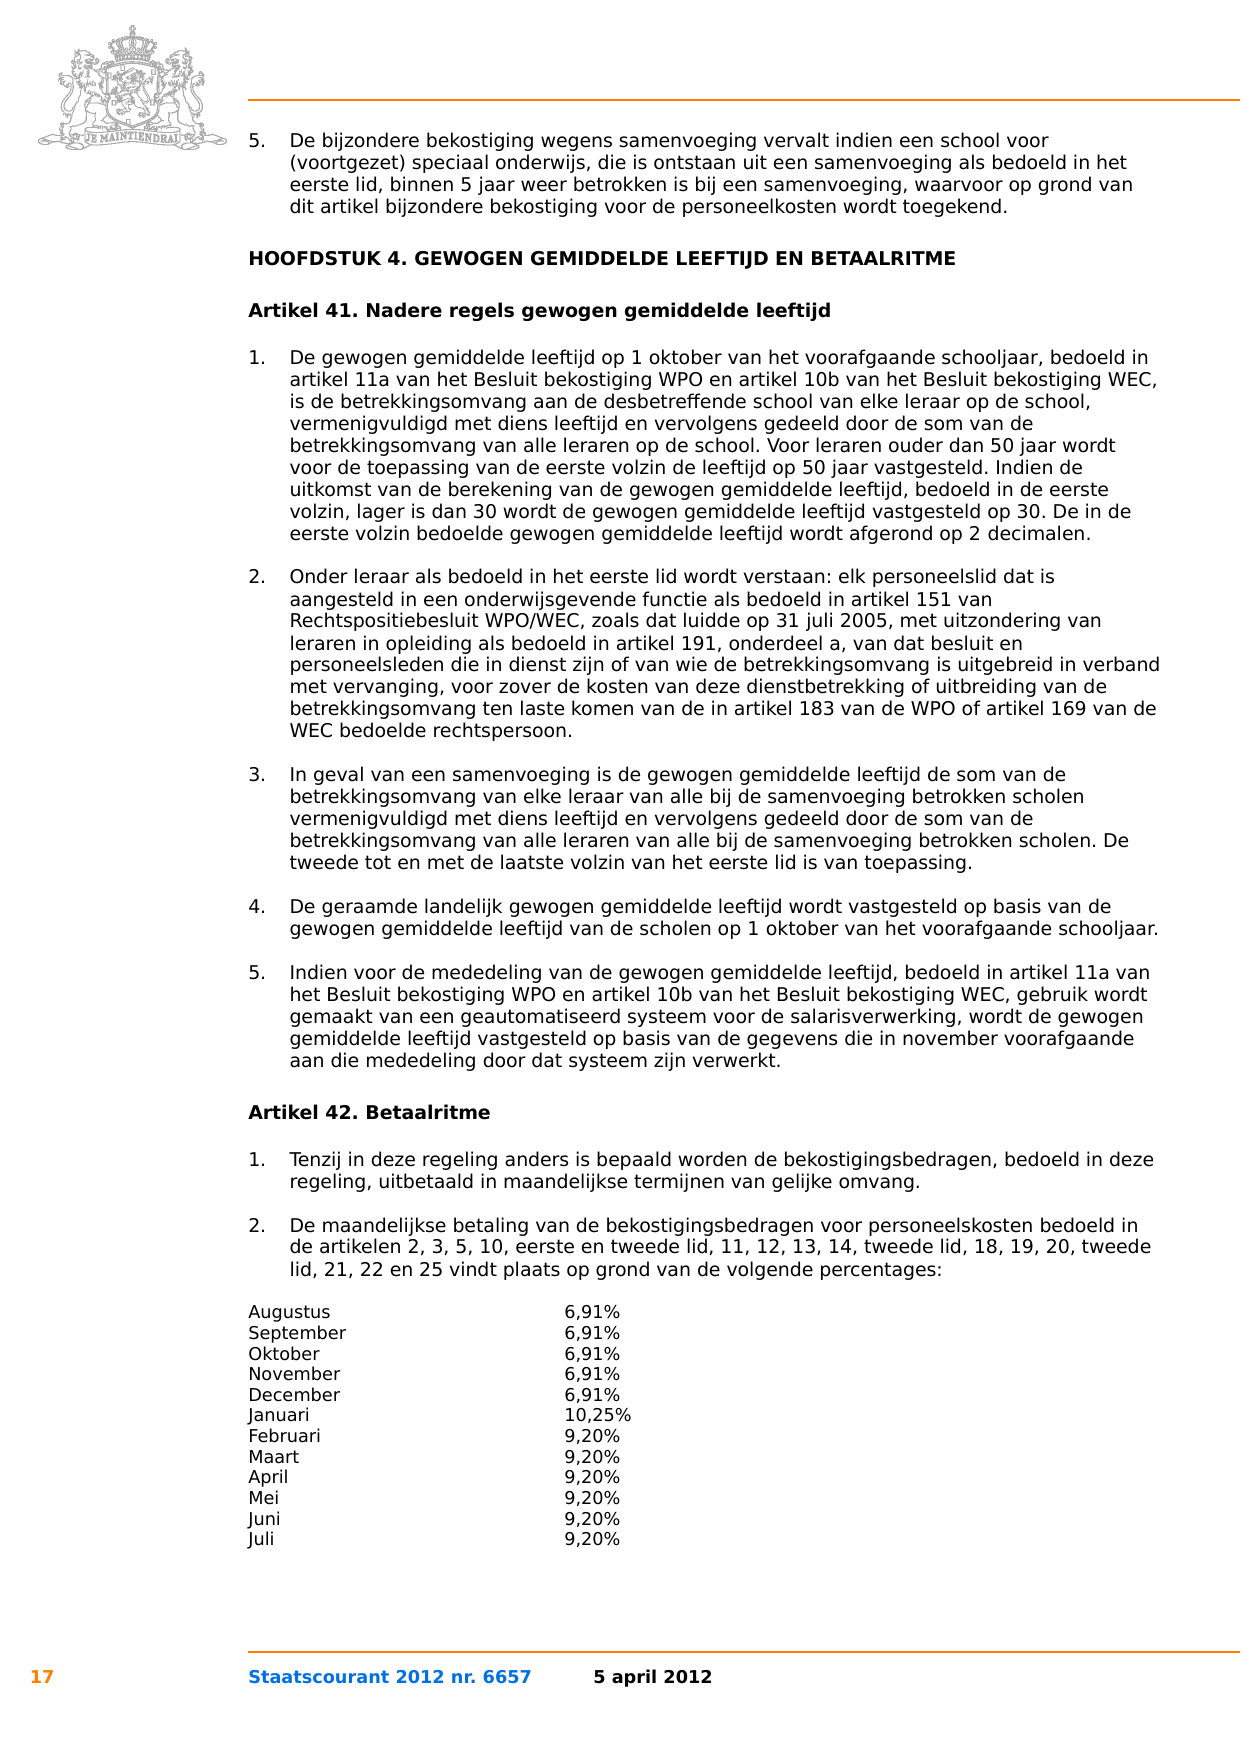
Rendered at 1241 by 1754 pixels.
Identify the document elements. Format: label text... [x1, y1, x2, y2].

table_header Augustus [248, 1302, 558, 1323]
subtitle HOOFDSTUK 4. GEWOGEN GEMIDDELDE LEEFTIJD EN BETAALRITME [248, 248, 1163, 270]
table_header 6,91% [558, 1302, 1163, 1323]
table_cell 9,20% [558, 1509, 1163, 1529]
table_cell 9,20% [558, 1426, 1163, 1447]
text 2. De maandelijkse betaling van de bekostigingsbedragen voor personeelskosten bedoeld in de artikelen 2, 3, 5, 10, eerste en tweede lid, 11, 12, 13, 14, tweede lid, 18, 19, 20, tweede lid, 21, 22 en 25 vindt plaats op grond van de volgende percentages: [248, 1214, 1163, 1280]
text 5. Indien voor de mededeling van de gewogen gemiddelde leeftijd, bedoeld in artikel 11a van het Besluit bekostiging WPO en artikel 10b van het Besluit bekostiging WEC, gebruik wordt gemaakt van een geautomatiseerd systeem voor de salarisverwerking, wordt de gewogen gemiddelde leeftijd vastgesteld op basis van de gegevens die in november voorafgaande aan die mededeling door dat systeem zijn verwerkt. [248, 962, 1163, 1072]
subtitle Artikel 42. Betaalritme [248, 1102, 1163, 1124]
table_cell November [248, 1364, 558, 1385]
subtitle Artikel 41. Nadere regels gewogen gemiddelde leeftijd [248, 300, 1163, 322]
picture [38, 25, 227, 150]
table_cell 9,20% [558, 1488, 1163, 1508]
table_cell Juli [248, 1529, 558, 1550]
table_cell 6,91% [558, 1344, 1163, 1364]
table_cell Mei [248, 1488, 558, 1508]
table_cell Juni [248, 1509, 558, 1529]
table_cell Oktober [248, 1344, 558, 1364]
text 4. De geraamde landelijk gewogen gemiddelde leeftijd wordt vastgesteld op basis van de gewogen gemiddelde leeftijd van de scholen op 1 oktober van het voorafgaande schooljaar. [248, 896, 1163, 940]
table_cell 9,20% [558, 1447, 1163, 1467]
table_cell 9,20% [558, 1529, 1163, 1550]
text 1. Tenzij in deze regeling anders is bepaald worden de bekostigingsbedragen, bedoeld in deze regeling, uitbetaald in maandelijkse termijnen van gelijke omvang. [248, 1149, 1163, 1193]
table_cell Maart [248, 1447, 558, 1467]
table_cell 6,91% [558, 1323, 1163, 1343]
table_cell September [248, 1323, 558, 1343]
table_cell Februari [248, 1426, 558, 1447]
text 5. De bijzondere bekostiging wegens samenvoeging vervalt indien een school voor (voortgezet) speciaal onderwijs, die is ontstaan uit een samenvoeging als bedoeld in het eerste lid, binnen 5 jaar weer betrokken is bij een samenvoeging, waarvoor op grond van dit artikel bijzondere bekostiging voor de personeelkosten wordt toegekend. [248, 130, 1163, 218]
text 3. In geval van een samenvoeging is de gewogen gemiddelde leeftijd de som van de betrekkingsomvang van elke leraar van alle bij de samenvoeging betrokken scholen vermenigvuldigd met diens leeftijd en vervolgens gedeeld door de som van de betrekkingsomvang van alle leraren van alle bij de samenvoeging betrokken scholen. De tweede tot en met de laatste volzin van het eerste lid is van toepassing. [248, 764, 1163, 874]
text 1. De gewogen gemiddelde leeftijd op 1 oktober van het voorafgaande schooljaar, bedoeld in artikel 11a van het Besluit bekostiging WPO en artikel 10b van het Besluit bekostiging WEC, is de betrekkingsomvang aan de desbetreffende school van elke leraar op de school, vermenigvuldigd met diens leeftijd en vervolgens gedeeld door de som van de betrekkingsomvang van alle leraren op de school. Voor leraren ouder dan 50 jaar wordt voor de toepassing van de eerste volzin de leeftijd op 50 jaar vastgesteld. Indien de uitkomst van de berekening van de gewogen gemiddelde leeftijd, bedoeld in de eerste volzin, lager is dan 30 wordt de gewogen gemiddelde leeftijd vastgesteld op 30. De in de eerste volzin bedoelde gewogen gemiddelde leeftijd wordt afgerond op 2 decimalen. [248, 347, 1163, 544]
table_cell 6,91% [558, 1364, 1163, 1385]
table_cell Januari [248, 1405, 558, 1426]
table_cell 6,91% [558, 1385, 1163, 1405]
text 2. Onder leraar als bedoeld in het eerste lid wordt verstaan: elk personeelslid dat is aangesteld in een onderwijsgevende functie als bedoeld in artikel 151 van Rechtspositiebesluit WPO/WEC, zoals dat luidde op 31 juli 2005, met uitzondering van leraren in opleiding als bedoeld in artikel 191, onderdeel a, van dat besluit en personeelsleden die in dienst zijn of van wie de betrekkingsomvang is uitgebreid in verband met vervanging, voor zover de kosten van deze dienstbetrekking of uitbreiding van de betrekkingsomvang ten laste komen van de in artikel 183 van de WPO of artikel 169 van de WEC bedoelde rechtspersoon. [248, 566, 1163, 742]
table_cell 9,20% [558, 1467, 1163, 1488]
table_cell December [248, 1385, 558, 1405]
table_cell 10,25% [558, 1405, 1163, 1426]
table_cell April [248, 1467, 558, 1488]
